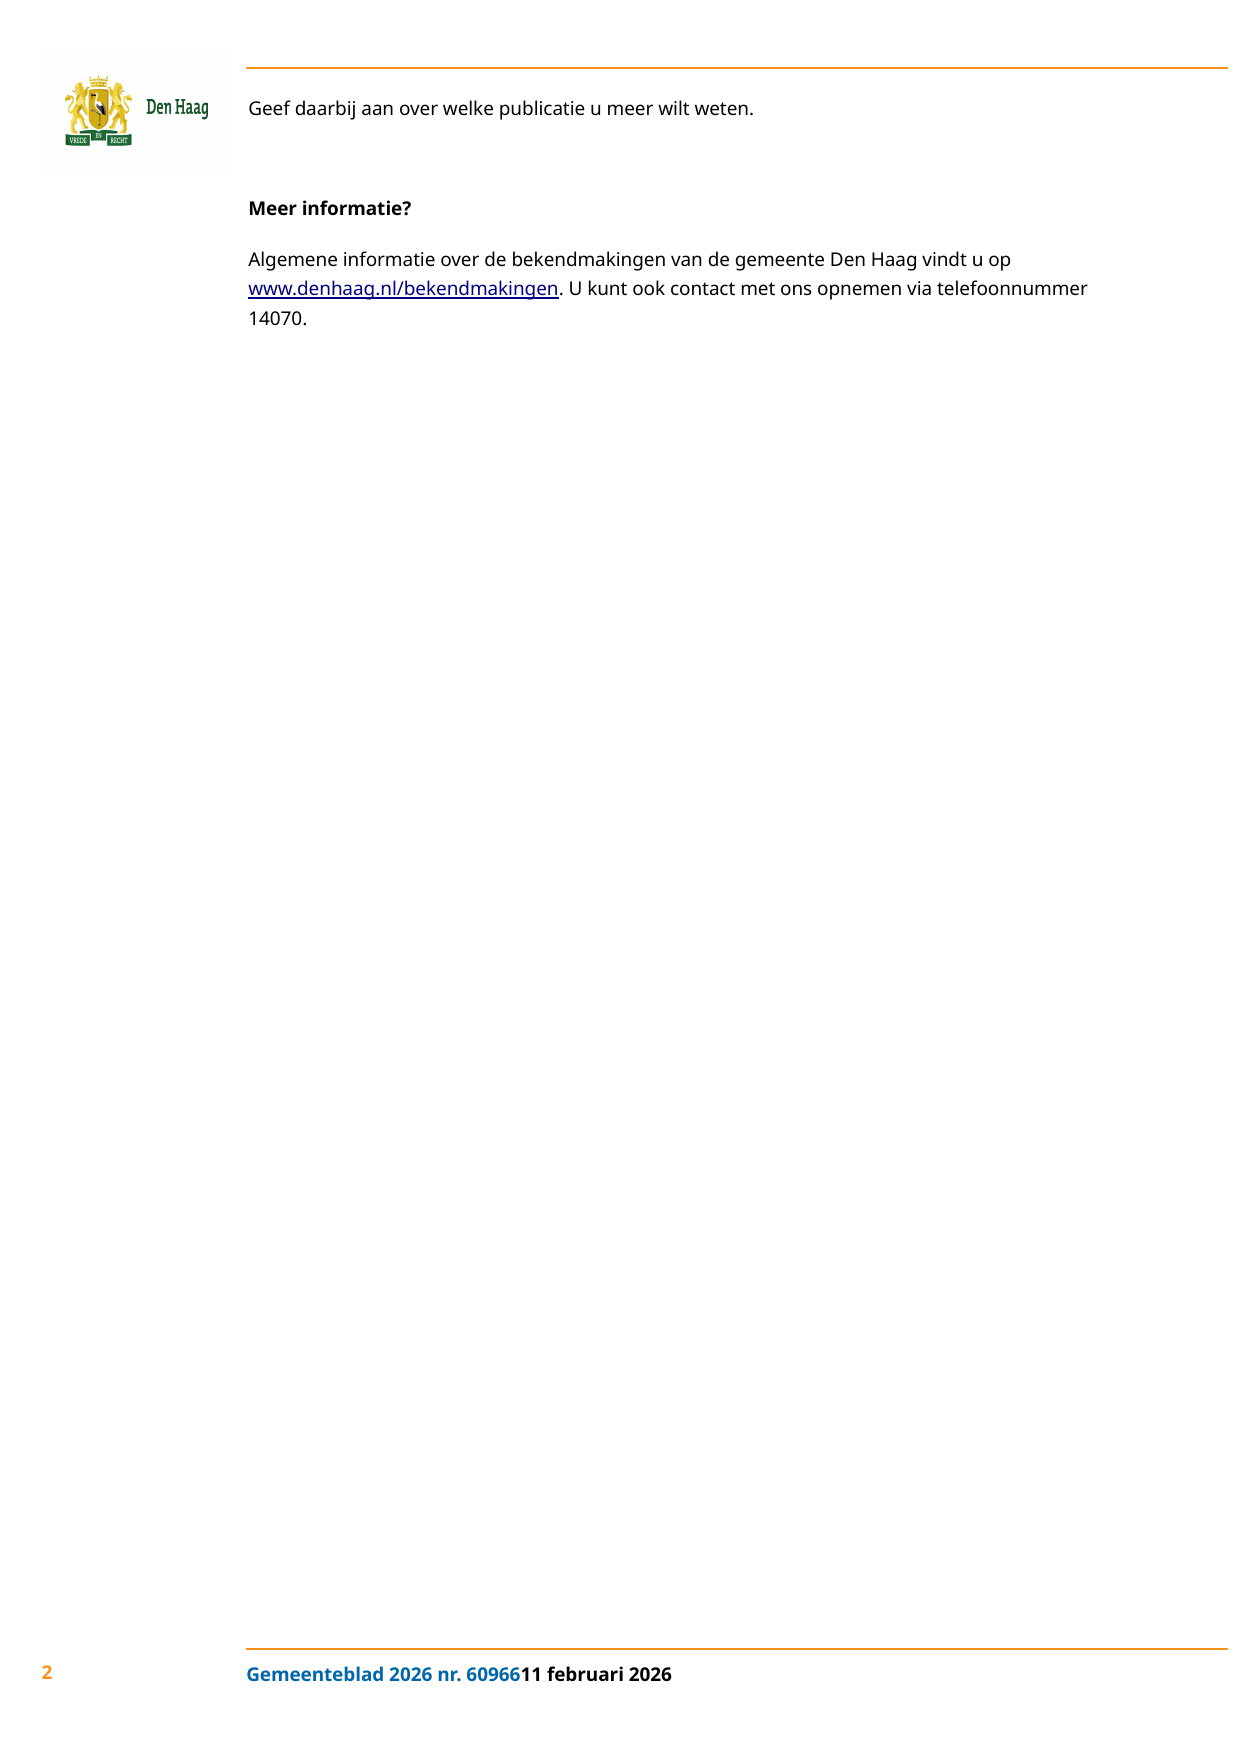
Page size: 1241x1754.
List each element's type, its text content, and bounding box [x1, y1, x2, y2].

text Algemene informatie over de bekendmakingen van de gemeente Den Haag vindt u op www.denhaag.nl/bekendmakingen. U kunt ook contact met ons opnemen via telefoonnummer 14070. [248, 246, 1152, 331]
picture [41, 47, 231, 172]
text Meer informatie? [248, 196, 1152, 221]
text Geef daarbij aan over welke publicatie u meer wilt weten. [248, 95, 1152, 121]
